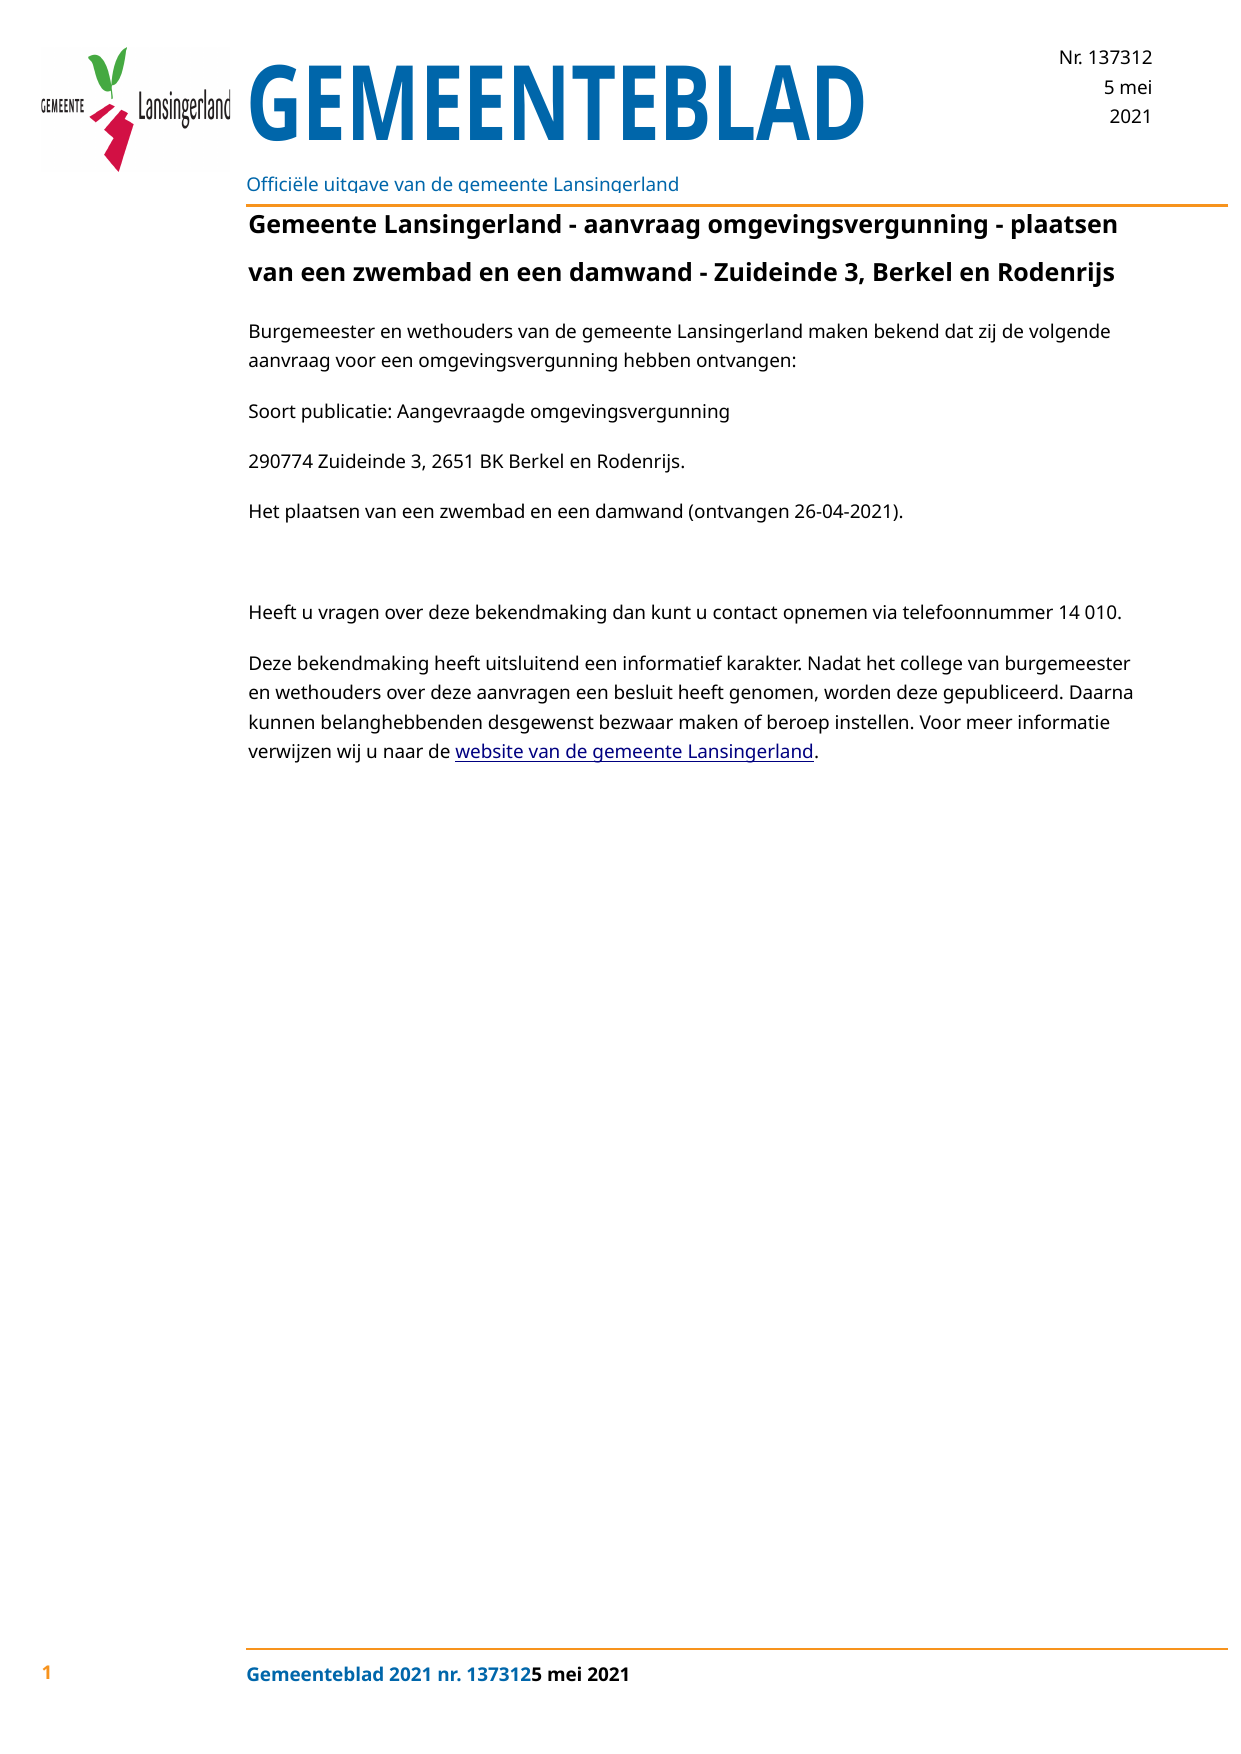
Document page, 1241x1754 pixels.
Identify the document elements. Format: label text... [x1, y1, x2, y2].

text Het plaatsen van een zwembad en een damwand (ontvangen 26-04-2021). [248, 499, 1152, 524]
text Heeft u vragen over deze bekendmaking dan kunt u contact opnemen via telefoonnummer 14 010. [248, 599, 1152, 625]
text Deze bekendmaking heeft uitsluitend een informatief karakter. Nadat het college van burgemeester en wethouders over deze aanvragen een besluit heeft genomen, worden deze gepubliceerd. Daarna kunnen belanghebbenden desgewenst bezwaar maken of beroep instellen. Voor meer informatie verwijzen wij u naar de website van de gemeente Lansingerland. [248, 650, 1152, 764]
text Soort publicatie: Aangevraagde omgevingsvergunning [248, 398, 1152, 424]
text Gemeente Lansingerland - aanvraag omgevingsvergunning - plaatsen van een zwembad en een damwand - Zuideinde 3, Berkel en Rodenrijs [248, 207, 1152, 288]
picture [41, 47, 231, 172]
text Burgemeester en wethouders van de gemeente Lansingerland maken bekend dat zij de volgende aanvraag voor een omgevingsvergunning hebben ontvangen: [248, 318, 1152, 373]
text 290774 Zuideinde 3, 2651 BK Berkel en Rodenrijs. [248, 448, 1152, 474]
